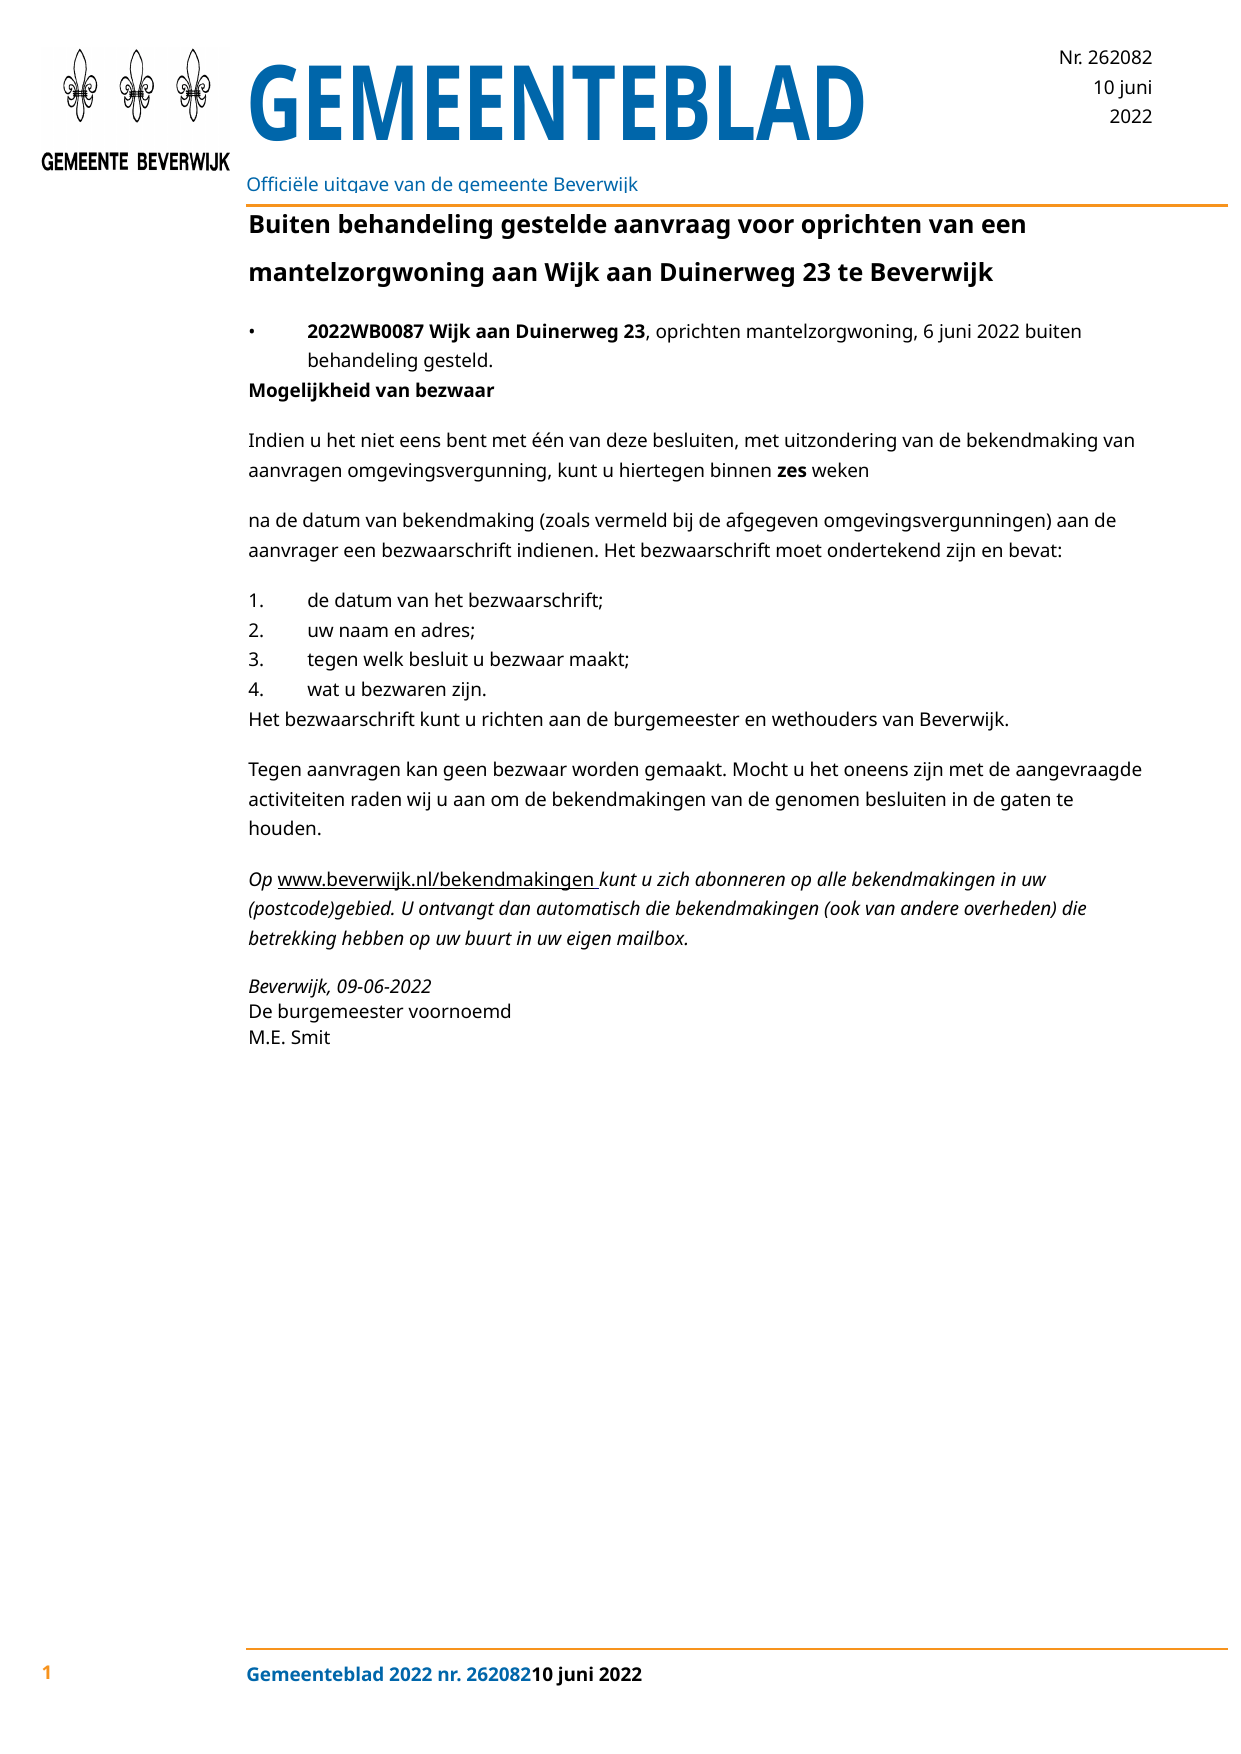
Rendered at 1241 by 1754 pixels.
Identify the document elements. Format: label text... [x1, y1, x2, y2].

text Buiten behandeling gestelde aanvraag voor oprichten van een mantelzorgwoning aan Wijk aan Duinerweg 23 te Beverwijk [248, 207, 1152, 288]
text Mogelijkheid van bezwaar [248, 377, 1152, 403]
text Op www.beverwijk.nl/bekendmakingen kunt u zich abonneren op alle bekendmakingen in uw (postcode)gebied. U ontvangt dan automatisch die bekendmakingen (ook van andere overheden) die betrekking hebben op uw buurt in uw eigen mailbox. [248, 866, 1152, 951]
text Het bezwaarschrift kunt u richten aan de burgemeester en wethouders van Beverwijk. [248, 706, 1152, 732]
list tegen welk besluit u bezwaar maakt; [248, 647, 1152, 672]
text Tegen aanvragen kan geen bezwaar worden gemaakt. Mocht u het oneens zijn met de aangevraagde activiteiten raden wij u aan om de bekendmakingen van de genomen besluiten in de gaten te houden. [248, 756, 1152, 841]
text Beverwijk, 09-06-2022 [248, 973, 1152, 998]
list uw naam en adres; [248, 617, 1152, 643]
list de datum van het bezwaarschrift; [248, 587, 1152, 613]
text Indien u het niet eens bent met één van deze besluiten, met uitzondering van de bekendmaking van aanvragen omgevingsvergunning, kunt u hiertegen binnen zes weken [248, 427, 1152, 483]
picture [41, 47, 231, 172]
text M.E. Smit [248, 1024, 1152, 1050]
text De burgemeester voornoemd [248, 998, 1152, 1024]
list 2022WB0087 Wijk aan Duinerweg 23, oprichten mantelzorgwoning, 6 juni 2022 buiten behandeling gesteld. [248, 318, 1152, 373]
list wat u bezwaren zijn. [248, 676, 1152, 702]
text na de datum van bekendmaking (zoals vermeld bij de afgegeven omgevingsvergunningen) aan de aanvrager een bezwaarschrift indienen. Het bezwaarschrift moet ondertekend zijn en bevat: [248, 507, 1152, 563]
